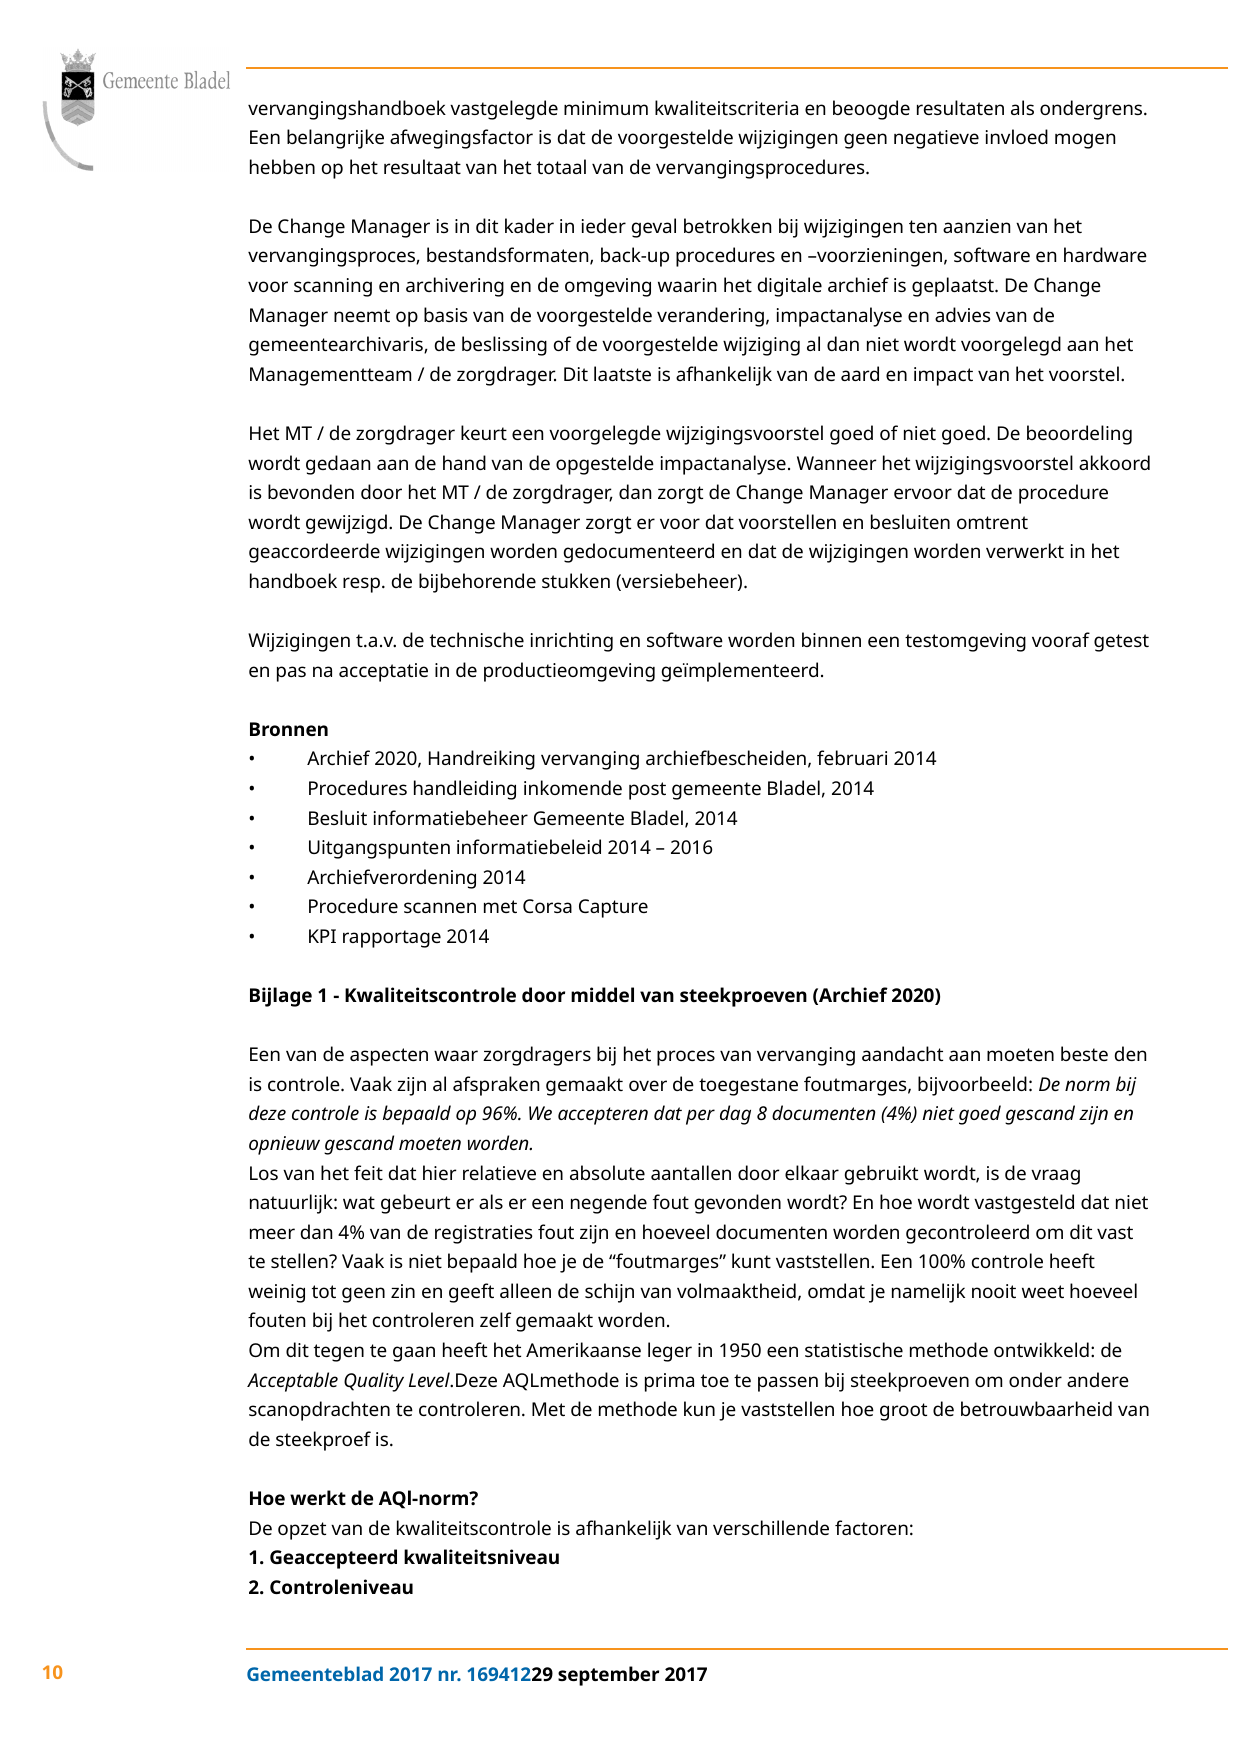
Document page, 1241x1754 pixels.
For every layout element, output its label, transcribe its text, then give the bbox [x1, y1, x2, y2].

list Procedure scannen met Corsa Capture [248, 893, 1152, 919]
text De opzet van de kwaliteitscontrole is afhankelijk van verschillende factoren: [248, 1515, 1152, 1541]
text 1. Geaccepteerd kwaliteitsniveau [248, 1544, 1152, 1570]
list Procedures handleiding inkomende post gemeente Bladel, 2014 [248, 775, 1152, 801]
text 2. Controleniveau [248, 1574, 1152, 1600]
picture [41, 47, 231, 172]
list KPI rapportage 2014 [248, 923, 1152, 949]
text Bronnen [248, 716, 1152, 742]
text Een van de aspecten waar zorgdragers bij het proces van vervanging aandacht aan moeten beste­ den is controle. Vaak zijn al afspraken gemaakt over de toegestane foutmarges, bijvoorbeeld: De norm bij deze controle is bepaald op 96%. We accepteren dat per dag 8 documenten (4%) niet goed gescand zijn en opnieuw gescand moeten worden. [248, 1041, 1152, 1156]
text Wijzigingen t.a.v. de technische inrichting en software worden binnen een testomgeving vooraf getest en pas na acceptatie in de productieomgeving geïmplementeerd. [248, 627, 1152, 683]
list Besluit informatiebeheer Gemeente Bladel, 2014 [248, 805, 1152, 831]
list Archiefverordening 2014 [248, 864, 1152, 890]
text De Change Manager is in dit kader in ieder geval betrokken bij wijzigingen ten aanzien van het vervangingsproces, bestandsformaten, back-up procedures en –voorzieningen, software en hardware voor scanning en archivering en de omgeving waarin het digitale archief is geplaatst. De Change Manager neemt op basis van de voorgestelde verandering, impactanalyse en advies van de gemeentearchivaris, de beslissing of de voorgestelde wijziging al dan niet wordt voorgelegd aan het Managementteam / de zorgdrager. Dit laatste is afhankelijk van de aard en impact van het voorstel. [248, 213, 1152, 387]
text vervangingshandboek vastgelegde minimum kwaliteitscriteria en beoogde resultaten als ondergrens. [248, 95, 1152, 121]
text Hoe werkt de AQl-norm? [248, 1485, 1152, 1511]
text Het MT / de zorgdrager keurt een voorgelegde wijzigingsvoorstel goed of niet goed. De beoordeling wordt gedaan aan de hand van de opgestelde impactanalyse. Wanneer het wijzigingsvoorstel akkoord is bevonden door het MT / de zorgdrager, dan zorgt de Change Manager ervoor dat de procedure wordt gewijzigd. De Change Manager zorgt er voor dat voorstellen en besluiten omtrent geaccordeerde wijzigingen worden gedocumenteerd en dat de wijzigingen worden verwerkt in het handboek resp. de bijbehorende stukken (versiebeheer). [248, 420, 1152, 594]
list Uitgangspunten informatiebeleid 2014 – 2016 [248, 834, 1152, 860]
text Los van het feit dat hier relatieve en absolute aantallen door elkaar gebruikt wordt, is de vraag natuurlijk: wat gebeurt er als er een negende fout gevonden wordt? En hoe wordt vastgesteld dat niet meer dan 4% van de registraties fout zijn en hoeveel documenten worden gecontroleerd om dit vast te stellen? Vaak is niet bepaald hoe je de “foutmarges” kunt vaststellen. Een 100% controle heeft weinig tot geen zin en geeft alleen de schijn van volmaaktheid, omdat je namelijk nooit weet hoeveel fouten bij het controleren zelf gemaakt worden. [248, 1160, 1152, 1333]
list Archief 2020, Handreiking vervanging archiefbescheiden, februari 2014 [248, 746, 1152, 771]
text Een belangrijke afwegingsfactor is dat de voorgestelde wijzigingen geen negatieve invloed mogen hebben op het resultaat van het totaal van de vervangingsprocedures. [248, 124, 1152, 180]
text Bijlage 1 - Kwaliteitscontrole door middel van steekproeven (Archief 2020) [248, 982, 1152, 1008]
text Om dit tegen te gaan heeft het Amerikaanse leger in 1950 een statistische methode ontwikkeld: de Acceptable Quality Level.Deze AQL­methode is prima toe te passen bij steekproeven om onder andere scanopdrachten te controleren. Met de methode kun je vaststellen hoe groot de betrouwbaarheid van de steekproef is. [248, 1337, 1152, 1452]
